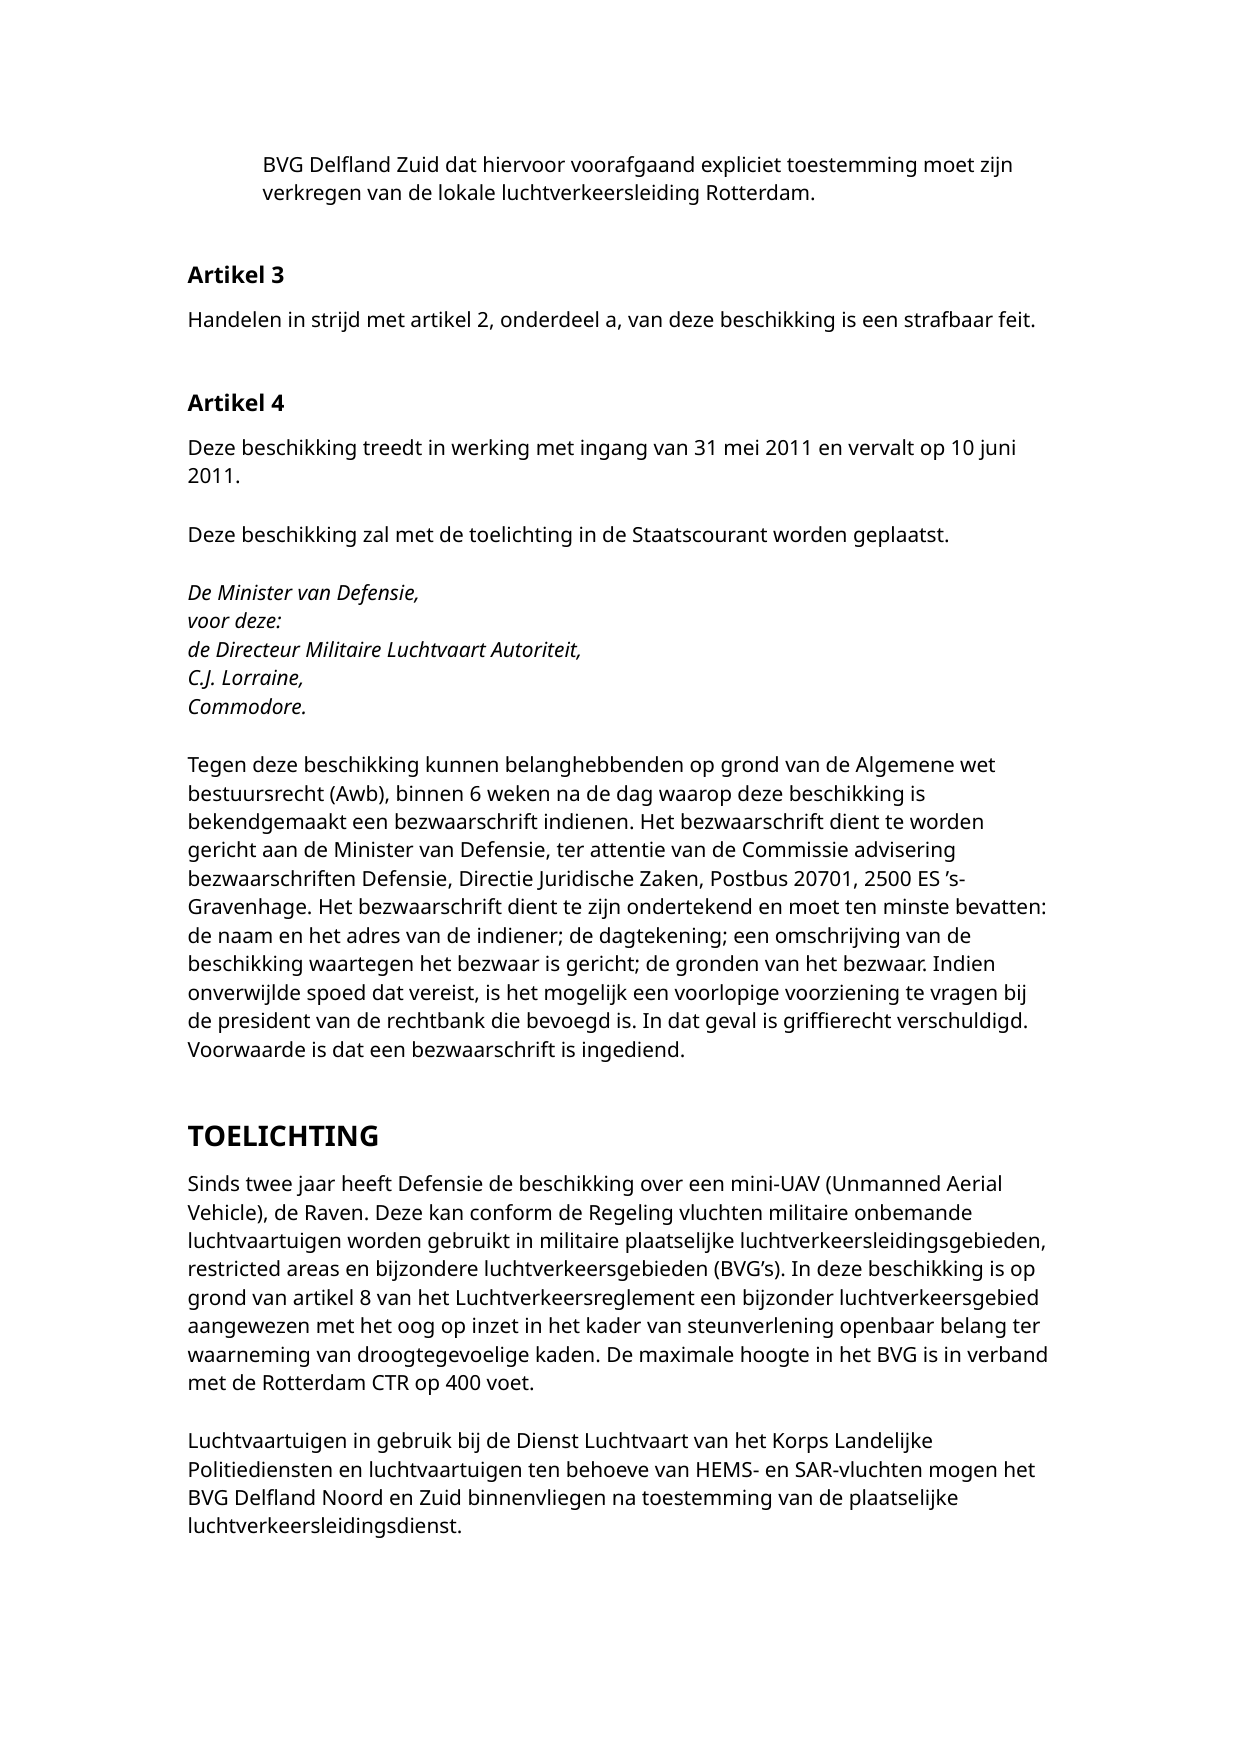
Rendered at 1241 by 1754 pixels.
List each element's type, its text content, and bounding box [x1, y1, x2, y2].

subtitle TOELICHTING [187, 1116, 1053, 1154]
text C.J. Lorraine, [187, 663, 1053, 692]
text Handelen in strijd met artikel 2, onderdeel a, van deze beschikking is een strafbaar feit. [187, 306, 1053, 334]
text Deze beschikking zal met de toelichting in de Staatscourant worden geplaatst. [187, 520, 1053, 548]
subtitle Artikel 3 [187, 259, 1053, 291]
text Deze beschikking treedt in werking met ingang van 31 mei 2011 en vervalt op 10 juni 2011. [187, 433, 1053, 490]
text Commodore. [187, 692, 1053, 720]
subtitle Artikel 4 [187, 387, 1053, 418]
text Sinds twee jaar heeft Defensie de beschikking over een mini-UAV (Unmanned Aerial Vehicle), de Raven. Deze kan conform de Regeling vluchten militaire onbemande luchtvaartuigen worden gebruikt in militaire plaatselijke luchtverkeersleidingsgebieden, restricted areas en bijzondere luchtverkeersgebieden (BVG’s). In deze beschikking is op grond van artikel 8 van het Luchtverkeersreglement een bijzonder luchtverkeersgebied aangewezen met het oog op inzet in het kader van steunverlening openbaar belang ter waarneming van droogtegevoelige kaden. De maximale hoogte in het BVG is in verband met de Rotterdam CTR op 400 voet. [187, 1169, 1053, 1397]
text De Minister van Defensie, [187, 578, 1053, 607]
text Luchtvaartuigen in gebruik bij de Dienst Luchtvaart van het Korps Landelijke Politiediensten en luchtvaartuigen ten behoeve van HEMS- en SAR-vluchten mogen het BVG Delfland Noord en Zuid binnenvliegen na toestemming van de plaatselijke luchtverkeersleidingsdienst. [187, 1426, 1053, 1540]
list BVG Delfland Zuid dat hiervoor voorafgaand expliciet toestemming moet zijn verkregen van de lokale luchtverkeersleiding Rotterdam. [187, 150, 1053, 207]
text Tegen deze beschikking kunnen belanghebbenden op grond van de Algemene wet bestuursrecht (Awb), binnen 6 weken na de dag waarop deze beschikking is bekendgemaakt een bezwaarschrift indienen. Het bezwaarschrift dient te worden gericht aan de Minister van Defensie, ter attentie van de Commissie advisering bezwaarschriften Defensie, Directie Juridische Zaken, Postbus 20701, 2500 ES ’s-Gravenhage. Het bezwaarschrift dient te zijn ondertekend en moet ten minste bevatten: de naam en het adres van de indiener; de dagtekening; een omschrijving van de beschikking waartegen het bezwaar is gericht; de gronden van het bezwaar. Indien onverwijlde spoed dat vereist, is het mogelijk een voorlopige voorziening te vragen bij de president van de rechtbank die bevoegd is. In dat geval is griffierecht verschuldigd. Voorwaarde is dat een bezwaarschrift is ingediend. [187, 750, 1053, 1063]
text voor deze: [187, 607, 1053, 635]
text de Directeur Militaire Luchtvaart Autoriteit, [187, 635, 1053, 663]
